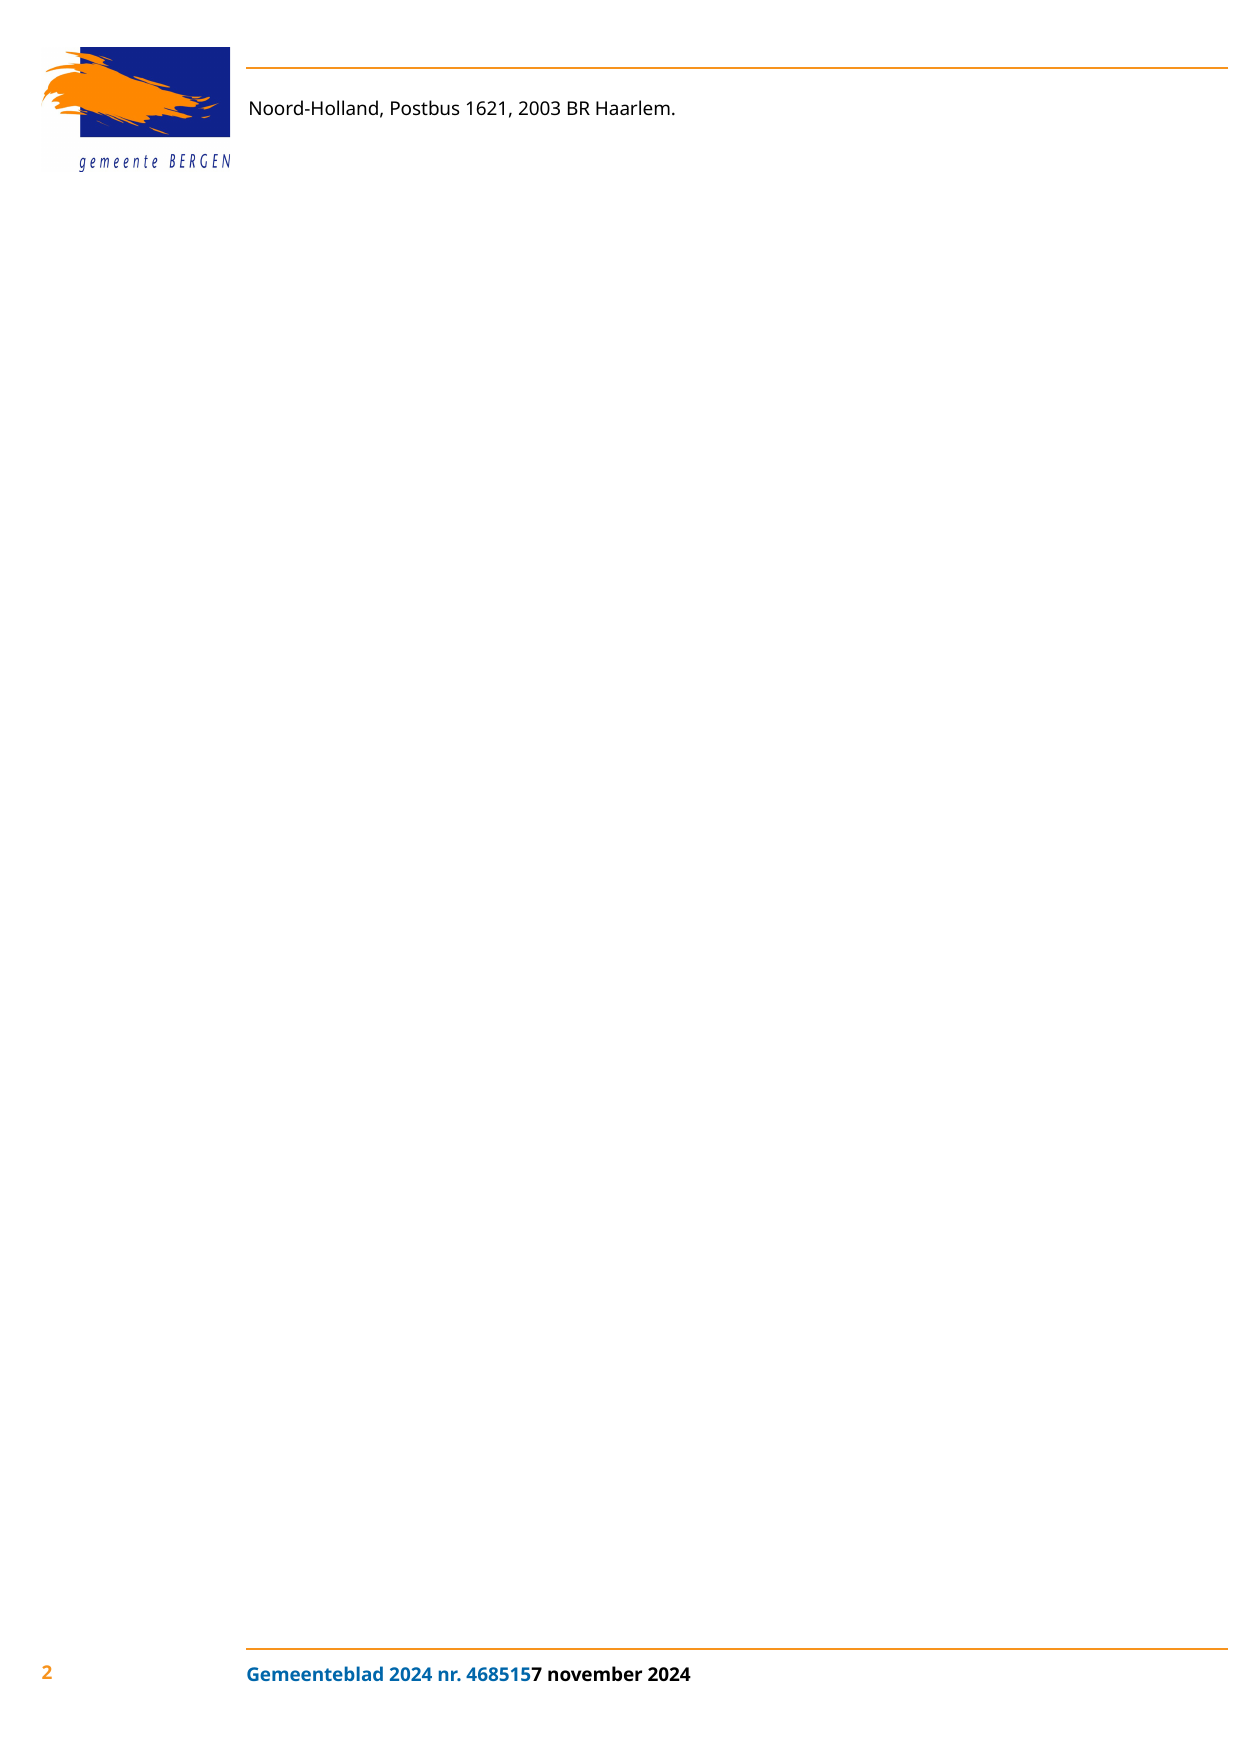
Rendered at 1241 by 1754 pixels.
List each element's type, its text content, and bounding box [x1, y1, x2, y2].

picture [41, 47, 231, 172]
text Noord-Holland, Postbus 1621, 2003 BR Haarlem. [248, 95, 1152, 121]
